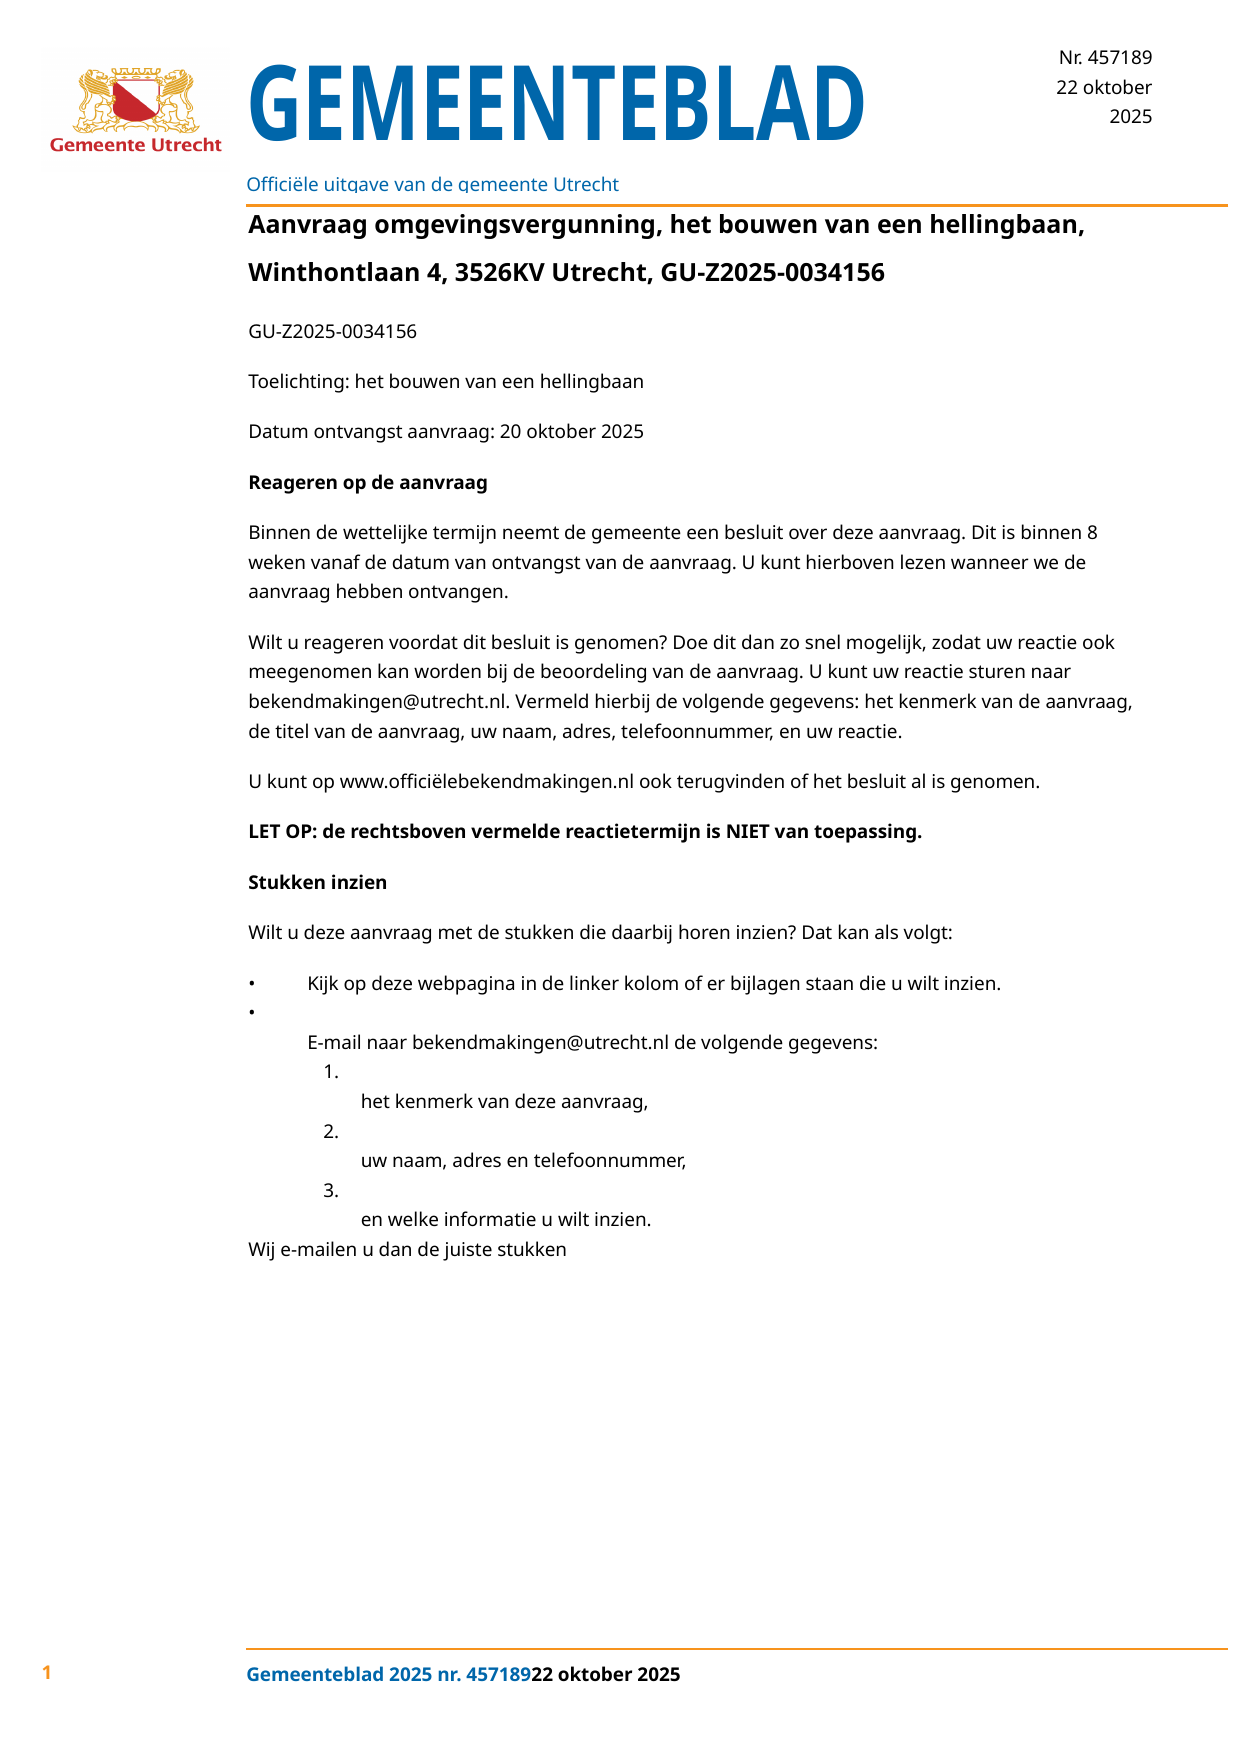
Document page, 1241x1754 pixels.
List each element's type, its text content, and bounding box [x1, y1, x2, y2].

text Wilt u deze aanvraag met de stukken die daarbij horen inzien? Dat kan als volgt: [248, 919, 1152, 945]
text Wij e-mailen u dan de juiste stukken [248, 1236, 1152, 1262]
picture [41, 47, 231, 172]
text GU-Z2025-0034156 [248, 318, 1152, 344]
text Toelichting: het bouwen van een hellingbaan [248, 368, 1152, 394]
text Datum ontvangst aanvraag: 20 oktober 2025 [248, 419, 1152, 444]
text Reageren op de aanvraag [248, 469, 1152, 495]
text Wilt u reageren voordat dit besluit is genomen? Doe dit dan zo snel mogelijk, zodat uw reactie ook meegenomen kan worden bij de beoordeling van de aanvraag. U kunt uw reactie sturen naar bekendmakingen@utrecht.nl. Vermeld hierbij de volgende gegevens: het kenmerk van de aanvraag, de titel van de aanvraag, uw naam, adres, telefoonnummer, en uw reactie. [248, 629, 1152, 744]
text Binnen de wettelijke termijn neemt de gemeente een besluit over deze aanvraag. Dit is binnen 8 weken vanaf de datum van ontvangst van de aanvraag. U kunt hierboven lezen wanneer we de aanvraag hebben ontvangen. [248, 519, 1152, 604]
list en welke informatie u wilt inzien. [323, 1207, 1152, 1232]
list E-mail naar bekendmakingen@utrecht.nl de volgende gegevens: [248, 1029, 1152, 1055]
list uw naam, adres en telefoonnummer, [323, 1147, 1152, 1173]
text U kunt op www.officiëlebekendmakingen.nl ook terugvinden of het besluit al is genomen. [248, 768, 1152, 794]
text Aanvraag omgevingsvergunning, het bouwen van een hellingbaan, Winthontlaan 4, 3526KV Utrecht, GU-Z2025-0034156 [248, 207, 1152, 288]
list Kijk op deze webpagina in de linker kolom of er bijlagen staan die u wilt inzien. [248, 970, 1152, 996]
text LET OP: de rechtsboven vermelde reactietermijn is NIET van toepassing. [248, 819, 1152, 844]
text Stukken inzien [248, 869, 1152, 895]
list het kenmerk van deze aanvraag, [323, 1088, 1152, 1114]
